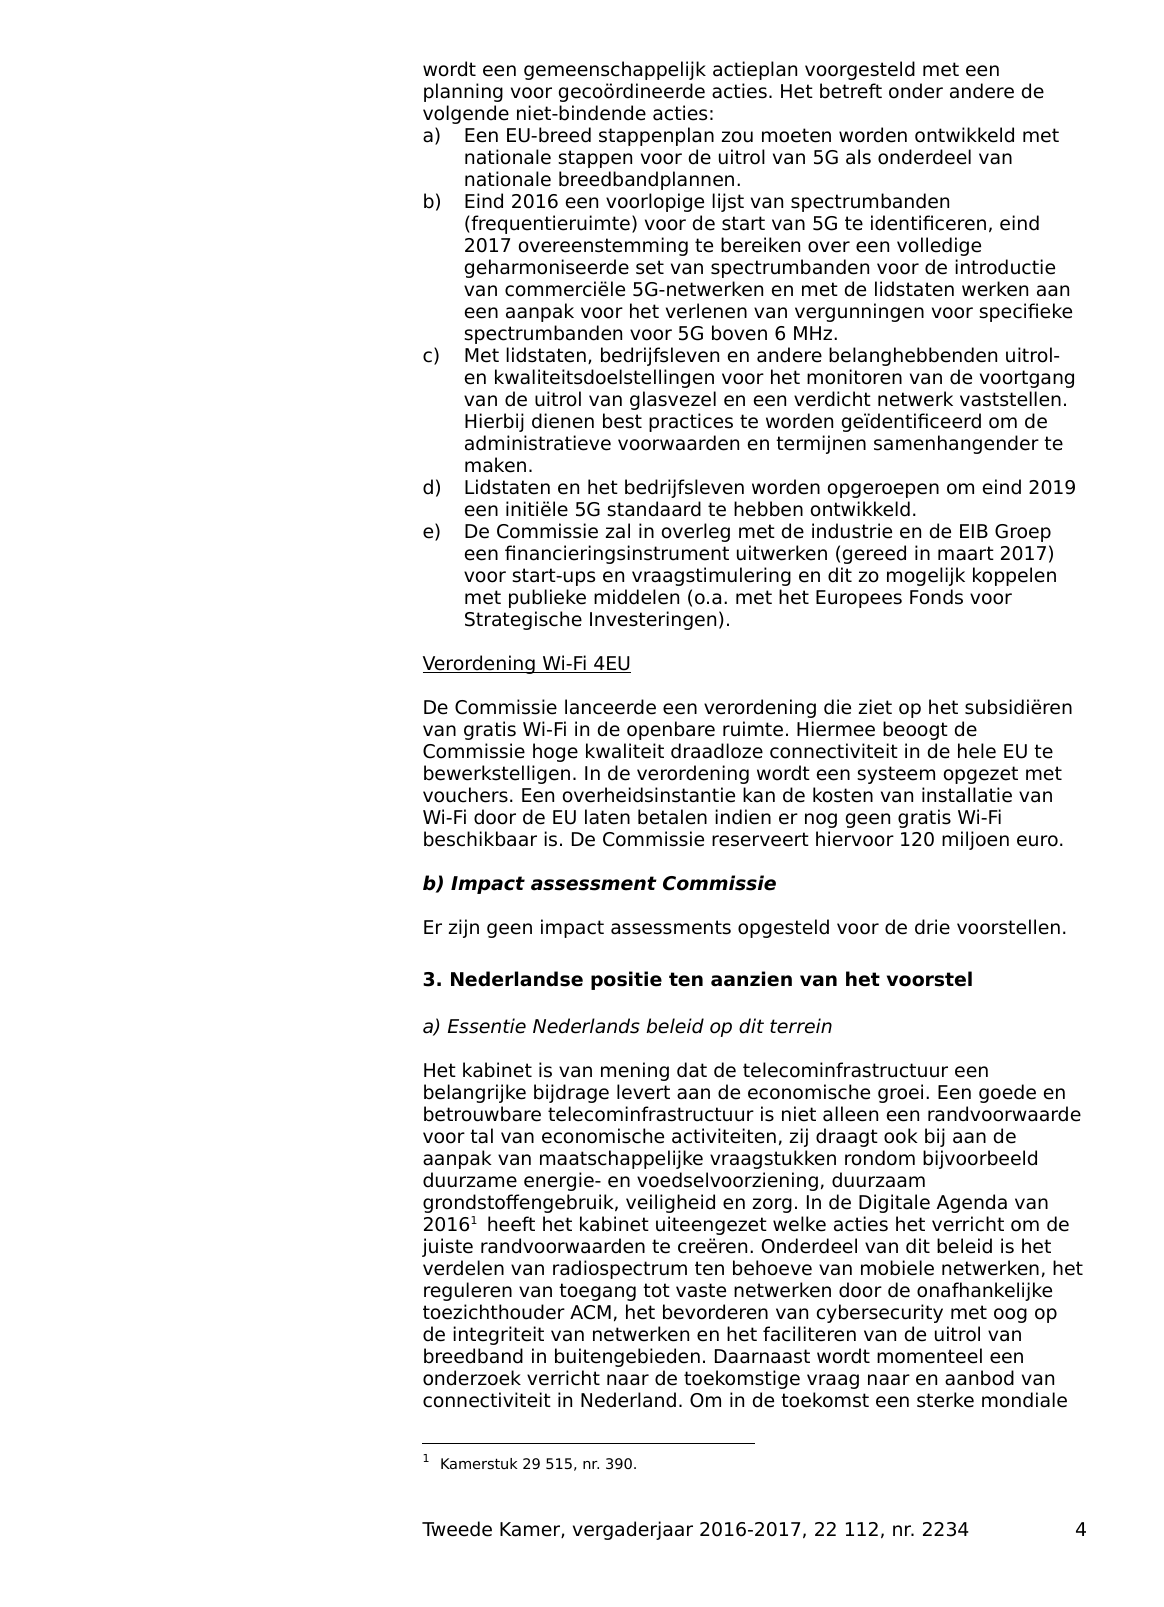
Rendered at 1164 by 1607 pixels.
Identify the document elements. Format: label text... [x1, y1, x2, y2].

text b) Eind 2016 een voorlopige lijst van spectrumbanden (frequentieruimte) voor de start van 5G te identificeren, eind 2017 overeenstemming te bereiken over een volledige geharmoniseerde set van spectrumbanden voor de introductie van commerciële 5G-netwerken en met de lidstaten werken aan een aanpak voor het verlenen van vergunningen voor specifieke spectrumbanden voor 5G boven 6 MHz. [422, 191, 1087, 345]
subtitle Verordening Wi-Fi 4EU [422, 653, 1087, 675]
text Er zijn geen impact assessments opgesteld voor de drie voorstellen. [422, 917, 1087, 939]
text d) Lidstaten en het bedrijfsleven worden opgeroepen om eind 2019 een initiële 5G standaard te hebben ontwikkeld. [422, 477, 1087, 521]
text a) Een EU-breed stappenplan zou moeten worden ontwikkeld met nationale stappen voor de uitrol van 5G als onderdeel van nationale breedbandplannen. [422, 125, 1087, 191]
subtitle b) Impact assessment Commissie [422, 873, 1087, 895]
subtitle a) Essentie Nederlands beleid op dit terrein [422, 1016, 1087, 1038]
text Kamerstuk 29 515, nr. 390. [422, 1452, 1087, 1474]
text c) Met lidstaten, bedrijfsleven en andere belanghebbenden uitrol- en kwaliteitsdoelstellingen voor het monitoren van de voortgang van de uitrol van glasvezel en een verdicht netwerk vaststellen. Hierbij dienen best practices te worden geïdentificeerd om de administratieve voorwaarden en termijnen samenhangender te maken. [422, 345, 1087, 477]
subtitle 3. Nederlandse positie ten aanzien van het voorstel [422, 969, 1087, 991]
text De Commissie lanceerde een verordening die ziet op het subsidiëren van gratis Wi-Fi in de openbare ruimte. Hiermee beoogt de Commissie hoge kwaliteit draadloze connectiviteit in de hele EU te bewerkstelligen. In de verordening wordt een systeem opgezet met vouchers. Een overheidsinstantie kan de kosten van installatie van Wi-Fi door de EU laten betalen indien er nog geen gratis Wi-Fi beschikbaar is. De Commissie reserveert hiervoor 120 miljoen euro. [422, 697, 1087, 851]
text wordt een gemeenschappelijk actieplan voorgesteld met een planning voor gecoördineerde acties. Het betreft onder andere de volgende niet-bindende acties: [422, 59, 1087, 125]
text Het kabinet is van mening dat de telecominfrastructuur een belangrijke bijdrage levert aan de economische groei. Een goede en betrouwbare telecominfrastructuur is niet alleen een randvoorwaarde voor tal van economische activiteiten, zij draagt ook bij aan de aanpak van maatschappelijke vraagstukken rondom bijvoorbeeld duurzame energie- en voedselvoorziening, duurzaam grondstoffengebruik, veiligheid en zorg. In de Digitale Agenda van 2016 heeft het kabinet uiteengezet welke acties het verricht om de juiste randvoorwaarden te creëren. Onderdeel van dit beleid is het verdelen van radiospectrum ten behoeve van mobiele netwerken, het reguleren van toegang tot vaste netwerken door de onafhankelijke toezichthouder ACM, het bevorderen van cybersecurity met oog op de integriteit van netwerken en het faciliteren van de uitrol van breedband in buitengebieden. Daarnaast wordt momenteel een onderzoek verricht naar de toekomstige vraag naar en aanbod van connectiviteit in Nederland. Om in de toekomst een sterke mondiale [422, 1060, 1087, 1412]
text e) De Commissie zal in overleg met de industrie en de EIB Groep een financieringsinstrument uitwerken (gereed in maart 2017) voor start-ups en vraagstimulering en dit zo mogelijk koppelen met publieke middelen (o.a. met het Europees Fonds voor Strategische Investeringen). [422, 521, 1087, 631]
